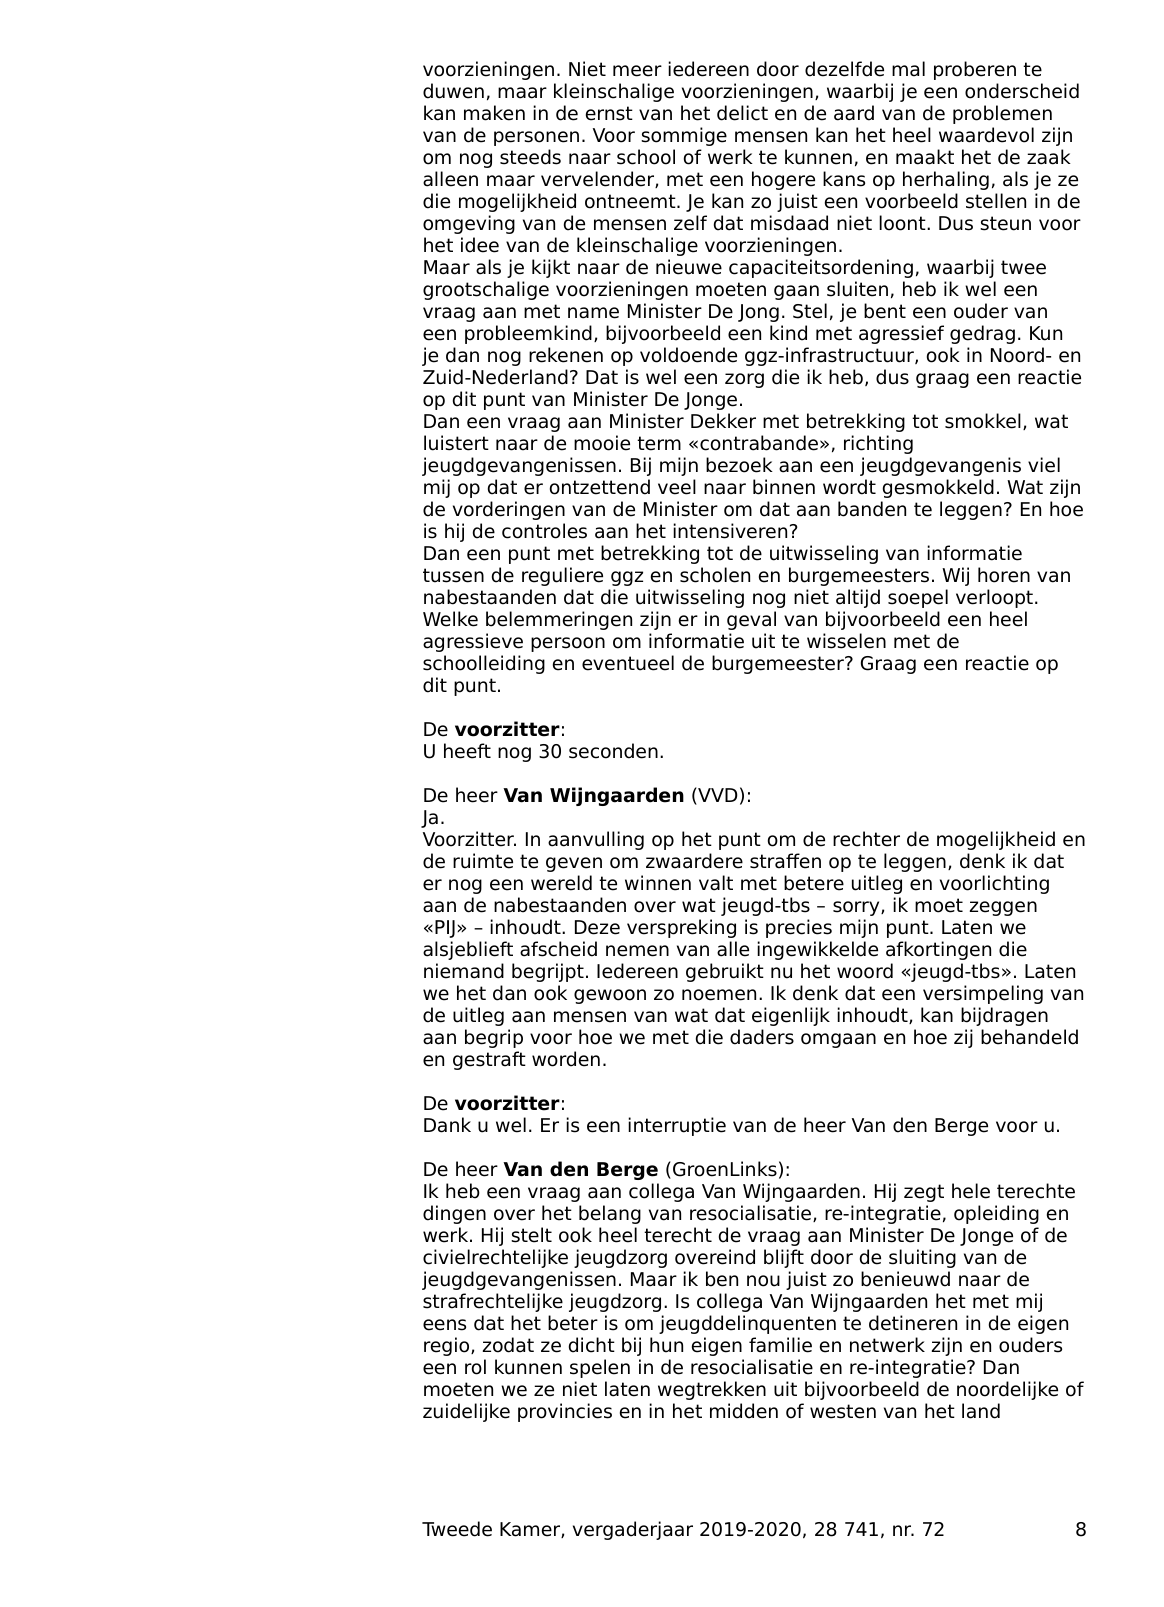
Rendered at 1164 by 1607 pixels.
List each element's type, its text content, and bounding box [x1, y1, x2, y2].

text Voorzitter. In aanvulling op het punt om de rechter de mogelijkheid en de ruimte te geven om zwaardere straffen op te leggen, denk ik dat er nog een wereld te winnen valt met betere uitleg en voorlichting aan de nabestaanden over wat jeugd-tbs – sorry, ik moet zeggen «PIJ» – inhoudt. Deze verspreking is precies mijn punt. Laten we alsjeblieft afscheid nemen van alle ingewikkelde afkortingen die niemand begrijpt. Iedereen gebruikt nu het woord «jeugd-tbs». Laten we het dan ook gewoon zo noemen. Ik denk dat een versimpeling van de uitleg aan mensen van wat dat eigenlijk inhoudt, kan bijdragen aan begrip voor hoe we met die daders omgaan en hoe zij behandeld en gestraft worden. [422, 829, 1087, 1071]
text De voorzitter: [422, 1093, 1087, 1115]
text De voorzitter: [422, 719, 1087, 741]
text Maar als je kijkt naar de nieuwe capaciteitsordening, waarbij twee grootschalige voorzieningen moeten gaan sluiten, heb ik wel een vraag aan met name Minister De Jong. Stel, je bent een ouder van een probleemkind, bijvoorbeeld een kind met agressief gedrag. Kun je dan nog rekenen op voldoende ggz-infrastructuur, ook in Noord- en Zuid-Nederland? Dat is wel een zorg die ik heb, dus graag een reactie op dit punt van Minister De Jonge. [422, 257, 1087, 411]
text De heer Van Wijngaarden (VVD): [422, 785, 1087, 807]
text voorzieningen. Niet meer iedereen door dezelfde mal proberen te duwen, maar kleinschalige voorzieningen, waarbij je een onderscheid kan maken in de ernst van het delict en de aard van de problemen van de personen. Voor sommige mensen kan het heel waardevol zijn om nog steeds naar school of werk te kunnen, en maakt het de zaak alleen maar vervelender, met een hogere kans op herhaling, als je ze die mogelijkheid ontneemt. Je kan zo juist een voorbeeld stellen in de omgeving van de mensen zelf dat misdaad niet loont. Dus steun voor het idee van de kleinschalige voorzieningen. [422, 59, 1087, 257]
text Dank u wel. Er is een interruptie van de heer Van den Berge voor u. [422, 1115, 1087, 1137]
text U heeft nog 30 seconden. [422, 741, 1087, 763]
text Ja. [422, 807, 1087, 829]
text Dan een punt met betrekking tot de uitwisseling van informatie tussen de reguliere ggz en scholen en burgemeesters. Wij horen van nabestaanden dat die uitwisseling nog niet altijd soepel verloopt. Welke belemmeringen zijn er in geval van bijvoorbeeld een heel agressieve persoon om informatie uit te wisselen met de schoolleiding en eventueel de burgemeester? Graag een reactie op dit punt. [422, 543, 1087, 696]
text Dan een vraag aan Minister Dekker met betrekking tot smokkel, wat luistert naar de mooie term «contrabande», richting jeugdgevangenissen. Bij mijn bezoek aan een jeugdgevangenis viel mij op dat er ontzettend veel naar binnen wordt gesmokkeld. Wat zijn de vorderingen van de Minister om dat aan banden te leggen? En hoe is hij de controles aan het intensiveren? [422, 411, 1087, 543]
text De heer Van den Berge (GroenLinks): [422, 1159, 1087, 1181]
text Ik heb een vraag aan collega Van Wijngaarden. Hij zegt hele terechte dingen over het belang van resocialisatie, re-integratie, opleiding en werk. Hij stelt ook heel terecht de vraag aan Minister De Jonge of de civielrechtelijke jeugdzorg overeind blijft door de sluiting van de jeugdgevangenissen. Maar ik ben nou juist zo benieuwd naar de strafrechtelijke jeugdzorg. Is collega Van Wijngaarden het met mij eens dat het beter is om jeugddelinquenten te detineren in de eigen regio, zodat ze dicht bij hun eigen familie en netwerk zijn en ouders een rol kunnen spelen in de resocialisatie en re-integratie? Dan moeten we ze niet laten wegtrekken uit bijvoorbeeld de noordelijke of zuidelijke provincies en in het midden of westen van het land [422, 1181, 1087, 1423]
